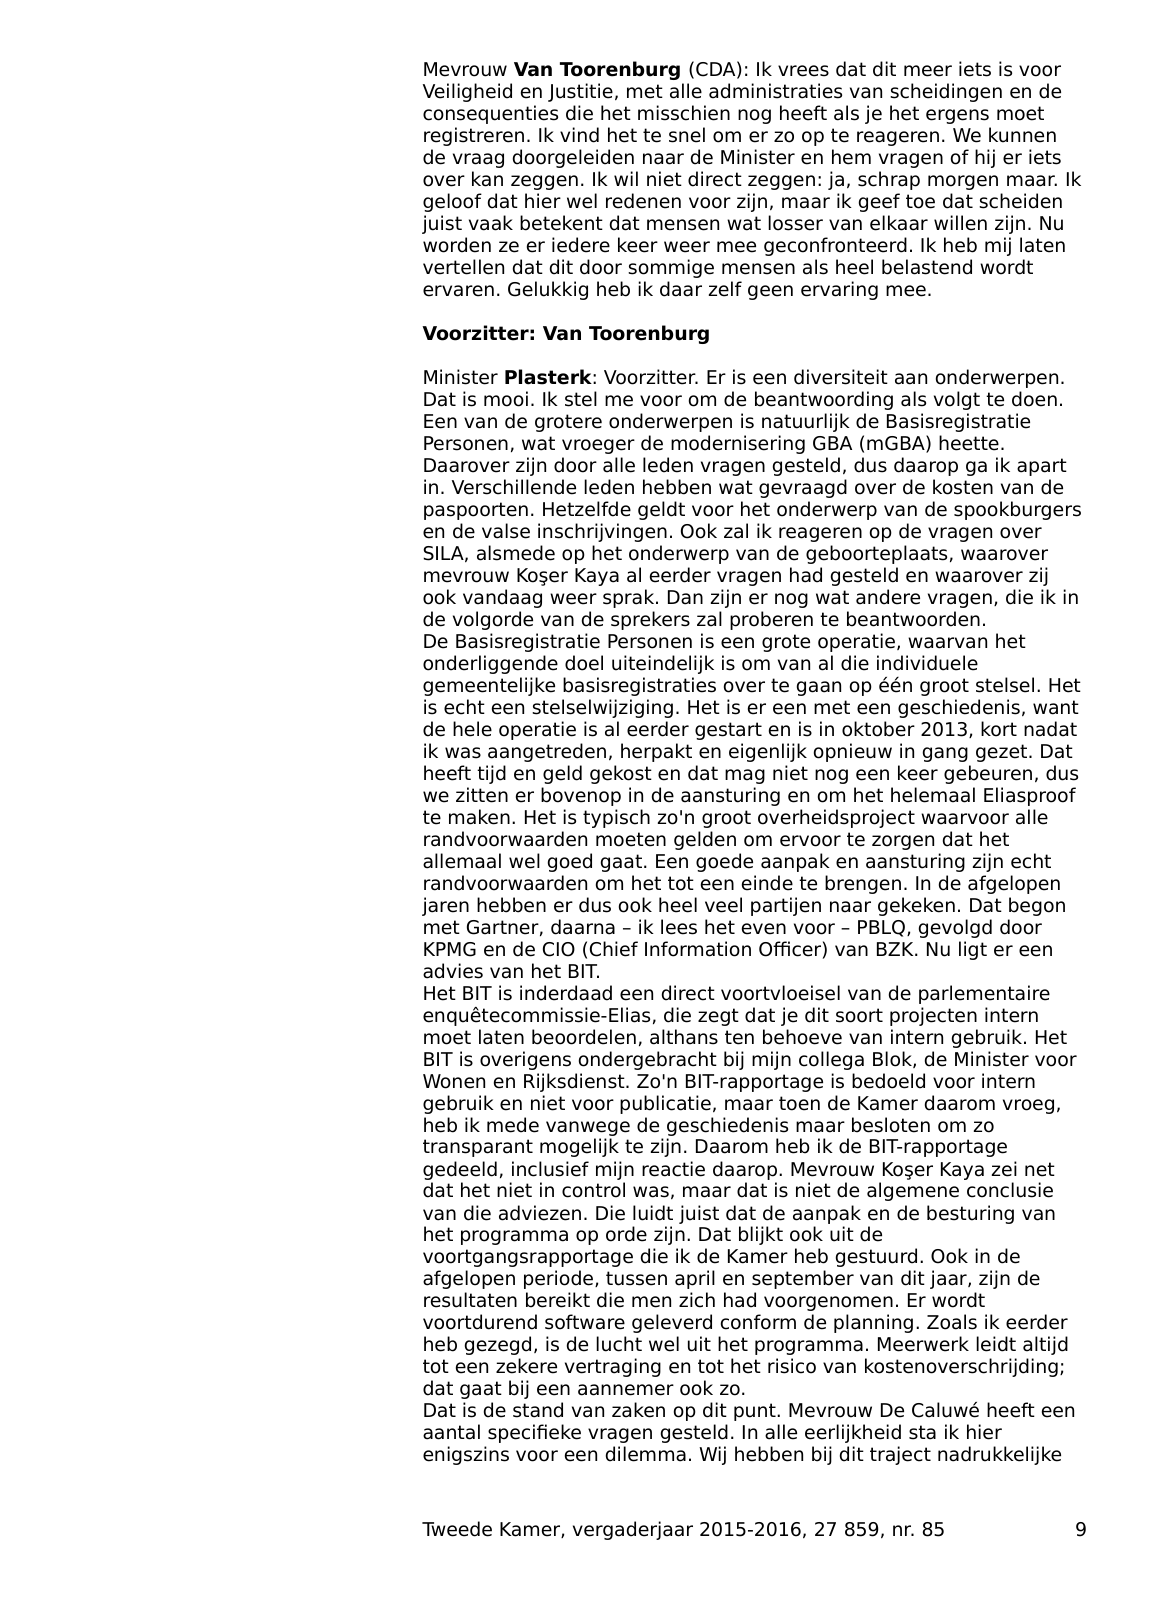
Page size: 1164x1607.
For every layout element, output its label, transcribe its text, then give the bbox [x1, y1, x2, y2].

text Minister Plasterk: Voorzitter. Er is een diversiteit aan onderwerpen. Dat is mooi. Ik stel me voor om de beantwoording als volgt te doen. Een van de grotere onderwerpen is natuurlijk de Basisregistratie Personen, wat vroeger de modernisering GBA (mGBA) heette. Daarover zijn door alle leden vragen gesteld, dus daarop ga ik apart in. Verschillende leden hebben wat gevraagd over de kosten van de paspoorten. Hetzelfde geldt voor het onderwerp van de spookburgers en de valse inschrijvingen. Ook zal ik reageren op de vragen over SILA, alsmede op het onderwerp van de geboorteplaats, waarover mevrouw Koşer Kaya al eerder vragen had gesteld en waarover zij ook vandaag weer sprak. Dan zijn er nog wat andere vragen, die ik in de volgorde van de sprekers zal proberen te beantwoorden. [422, 367, 1087, 631]
text Mevrouw Van Toorenburg (CDA): Ik vrees dat dit meer iets is voor Veiligheid en Justitie, met alle administraties van scheidingen en de consequenties die het misschien nog heeft als je het ergens moet registreren. Ik vind het te snel om er zo op te reageren. We kunnen de vraag doorgeleiden naar de Minister en hem vragen of hij er iets over kan zeggen. Ik wil niet direct zeggen: ja, schrap morgen maar. Ik geloof dat hier wel redenen voor zijn, maar ik geef toe dat scheiden juist vaak betekent dat mensen wat losser van elkaar willen zijn. Nu worden ze er iedere keer weer mee geconfronteerd. Ik heb mij laten vertellen dat dit door sommige mensen als heel belastend wordt ervaren. Gelukkig heb ik daar zelf geen ervaring mee. [422, 59, 1087, 301]
subtitle Voorzitter: Van Toorenburg [422, 323, 1087, 345]
text De Basisregistratie Personen is een grote operatie, waarvan het onderliggende doel uiteindelijk is om van al die individuele gemeentelijke basisregistraties over te gaan op één groot stelsel. Het is echt een stelselwijziging. Het is er een met een geschiedenis, want de hele operatie is al eerder gestart en is in oktober 2013, kort nadat ik was aangetreden, herpakt en eigenlijk opnieuw in gang gezet. Dat heeft tijd en geld gekost en dat mag niet nog een keer gebeuren, dus we zitten er bovenop in de aansturing en om het helemaal Eliasproof te maken. Het is typisch zo'n groot overheidsproject waarvoor alle randvoorwaarden moeten gelden om ervoor te zorgen dat het allemaal wel goed gaat. Een goede aanpak en aansturing zijn echt randvoorwaarden om het tot een einde te brengen. In de afgelopen jaren hebben er dus ook heel veel partijen naar gekeken. Dat begon met Gartner, daarna – ik lees het even voor – PBLQ, gevolgd door KPMG en de CIO (Chief Information Officer) van BZK. Nu ligt er een advies van het BIT. [422, 631, 1087, 983]
text Het BIT is inderdaad een direct voortvloeisel van de parlementaire enquêtecommissie-Elias, die zegt dat je dit soort projecten intern moet laten beoordelen, althans ten behoeve van intern gebruik. Het BIT is overigens ondergebracht bij mijn collega Blok, de Minister voor Wonen en Rijksdienst. Zo'n BIT-rapportage is bedoeld voor intern gebruik en niet voor publicatie, maar toen de Kamer daarom vroeg, heb ik mede vanwege de geschiedenis maar besloten om zo transparant mogelijk te zijn. Daarom heb ik de BIT-rapportage gedeeld, inclusief mijn reactie daarop. Mevrouw Koşer Kaya zei net dat het niet in control was, maar dat is niet de algemene conclusie van die adviezen. Die luidt juist dat de aanpak en de besturing van het programma op orde zijn. Dat blijkt ook uit de voortgangsrapportage die ik de Kamer heb gestuurd. Ook in de afgelopen periode, tussen april en september van dit jaar, zijn de resultaten bereikt die men zich had voorgenomen. Er wordt voortdurend software geleverd conform de planning. Zoals ik eerder heb gezegd, is de lucht wel uit het programma. Meerwerk leidt altijd tot een zekere vertraging en tot het risico van kostenoverschrijding; dat gaat bij een aannemer ook zo. [422, 983, 1087, 1400]
text Dat is de stand van zaken op dit punt. Mevrouw De Caluwé heeft een aantal specifieke vragen gesteld. In alle eerlijkheid sta ik hier enigszins voor een dilemma. Wij hebben bij dit traject nadrukkelijke [422, 1400, 1087, 1466]
